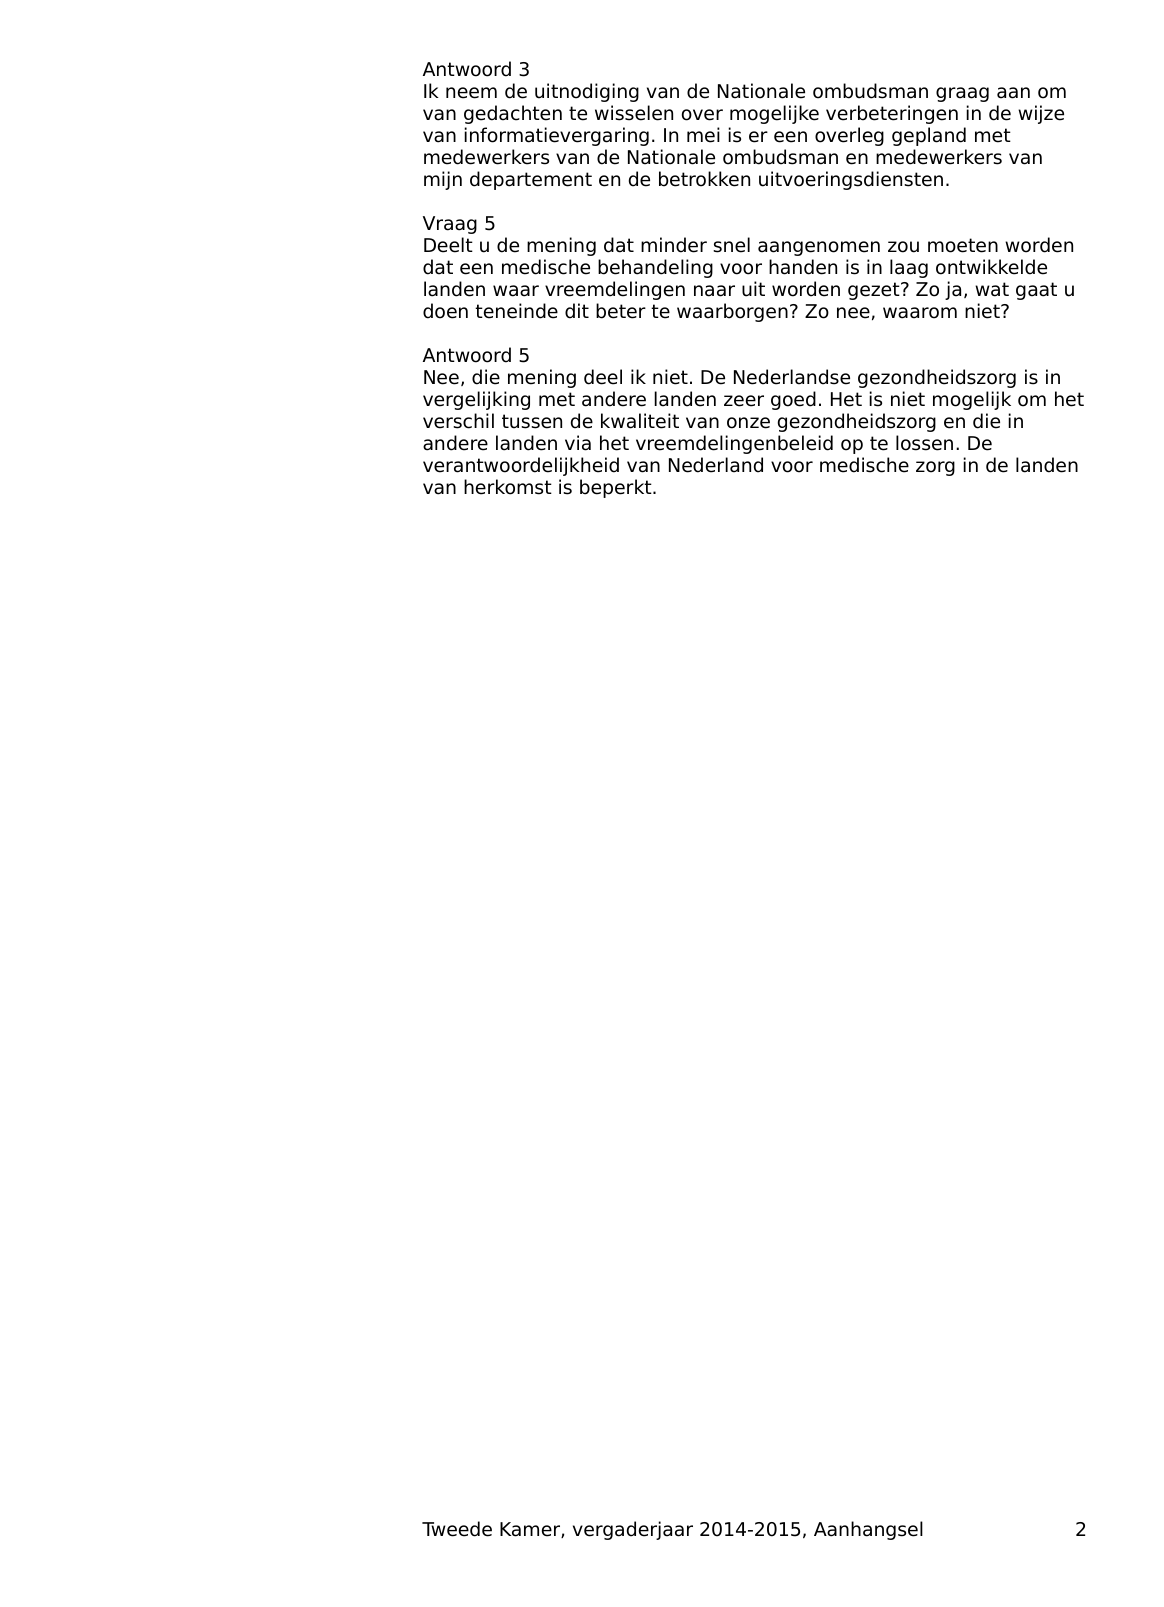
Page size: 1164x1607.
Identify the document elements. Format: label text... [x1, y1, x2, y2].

text Deelt u de mening dat minder snel aangenomen zou moeten worden dat een medische behandeling voor handen is in laag ontwikkelde landen waar vreemdelingen naar uit worden gezet? Zo ja, wat gaat u doen teneinde dit beter te waarborgen? Zo nee, waarom niet? [422, 235, 1087, 323]
text Antwoord 3 [422, 59, 1087, 81]
text Antwoord 5 [422, 345, 1087, 367]
text Ik neem de uitnodiging van de Nationale ombudsman graag aan om van gedachten te wisselen over mogelijke verbeteringen in de wijze van informatievergaring. In mei is er een overleg gepland met medewerkers van de Nationale ombudsman en medewerkers van mijn departement en de betrokken uitvoeringsdiensten. [422, 81, 1087, 191]
text Nee, die mening deel ik niet. De Nederlandse gezondheidszorg is in vergelijking met andere landen zeer goed. Het is niet mogelijk om het verschil tussen de kwaliteit van onze gezondheidszorg en die in andere landen via het vreemdelingenbeleid op te lossen. De verantwoordelijkheid van Nederland voor medische zorg in de landen van herkomst is beperkt. [422, 367, 1087, 499]
text Vraag 5 [422, 213, 1087, 235]
